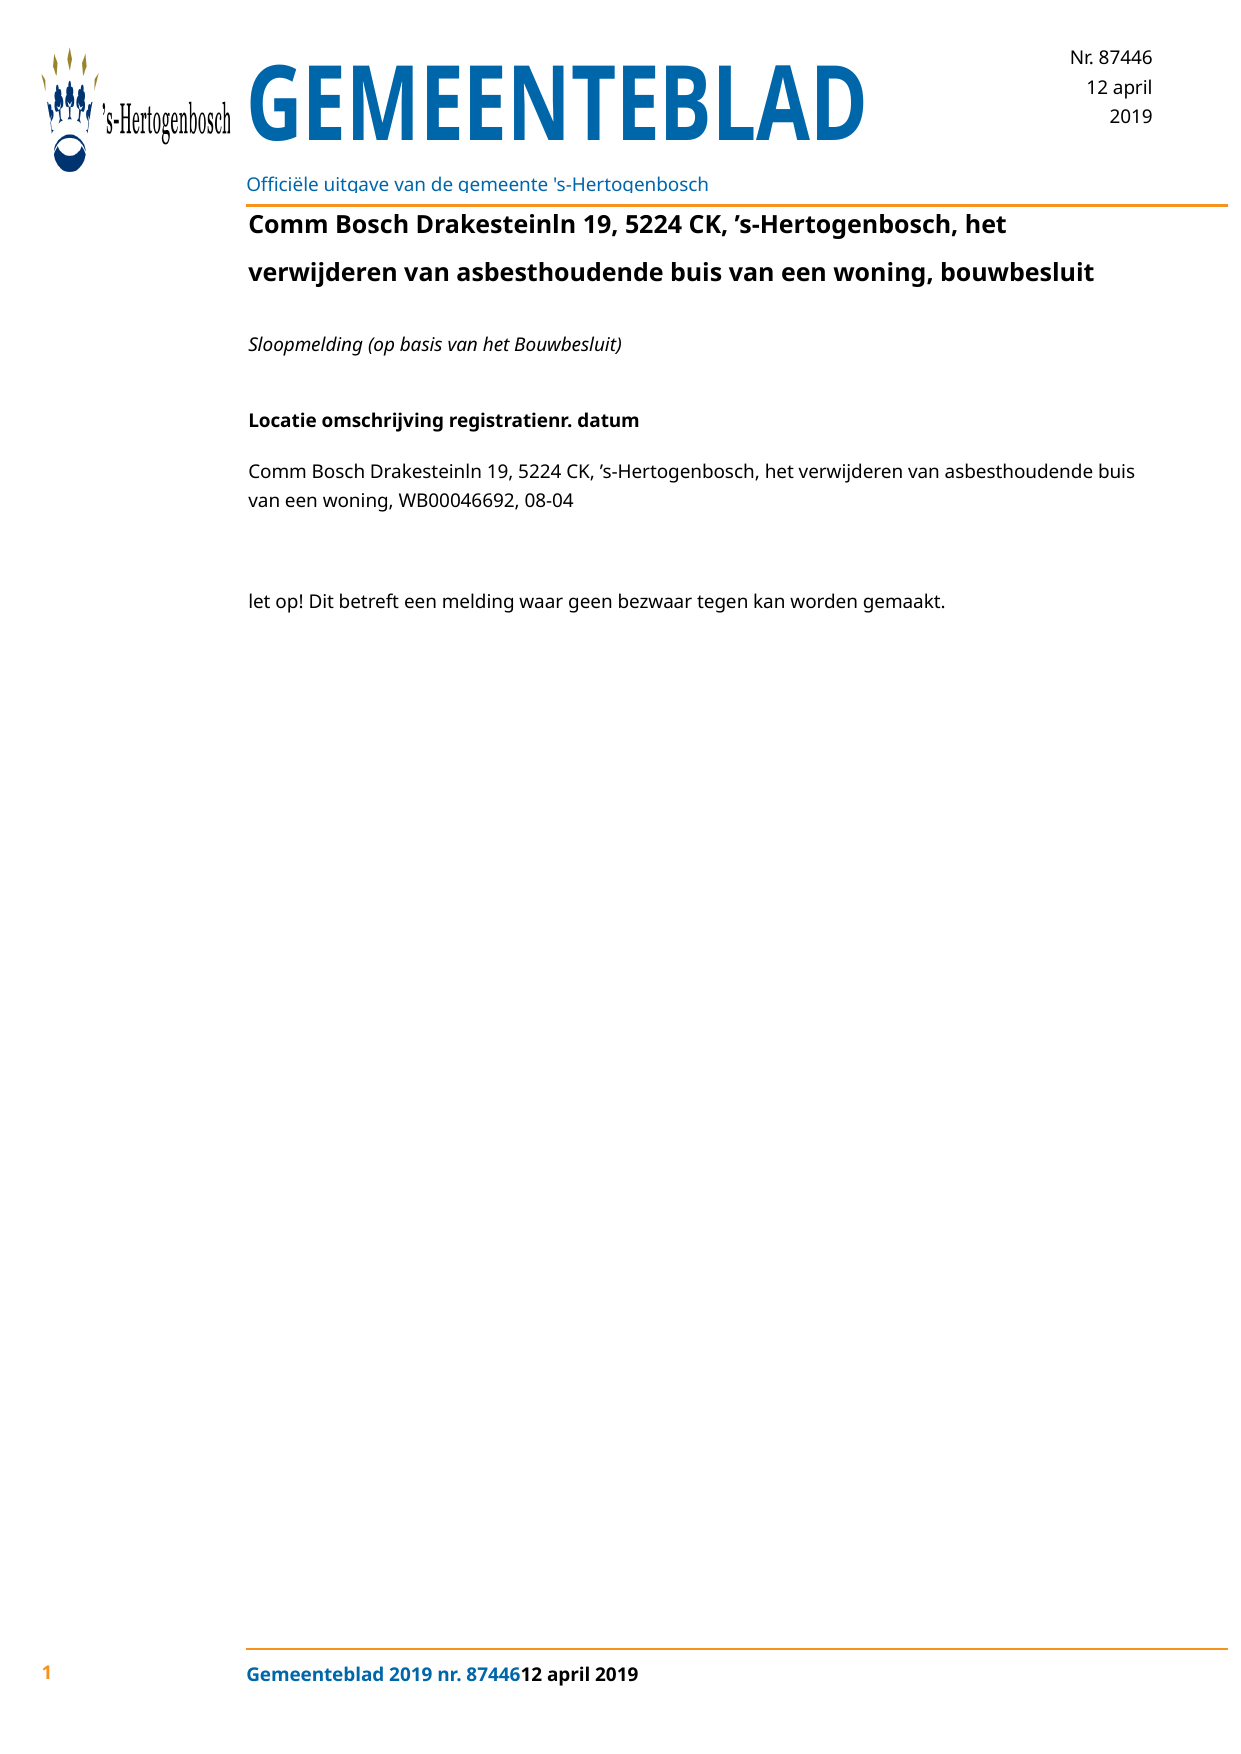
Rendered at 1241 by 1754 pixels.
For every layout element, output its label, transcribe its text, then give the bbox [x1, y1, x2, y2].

picture [41, 47, 231, 172]
text Locatie omschrijving registratienr. datum [248, 408, 1152, 433]
text let op! Dit betreft een melding waar geen bezwaar tegen kan worden gemaakt. [248, 588, 1152, 614]
text Sloopmelding (op basis van het Bouwbesluit) [248, 331, 1152, 357]
text Comm Bosch Drakesteinln 19, 5224 CK, ’s-Hertogenbosch, het verwijderen van asbesthoudende buis van een woning, WB00046692, 08-04 [248, 458, 1152, 513]
text Comm Bosch Drakesteinln 19, 5224 CK, ’s-Hertogenbosch, het verwijderen van asbesthoudende buis van een woning, bouwbesluit [248, 207, 1152, 288]
